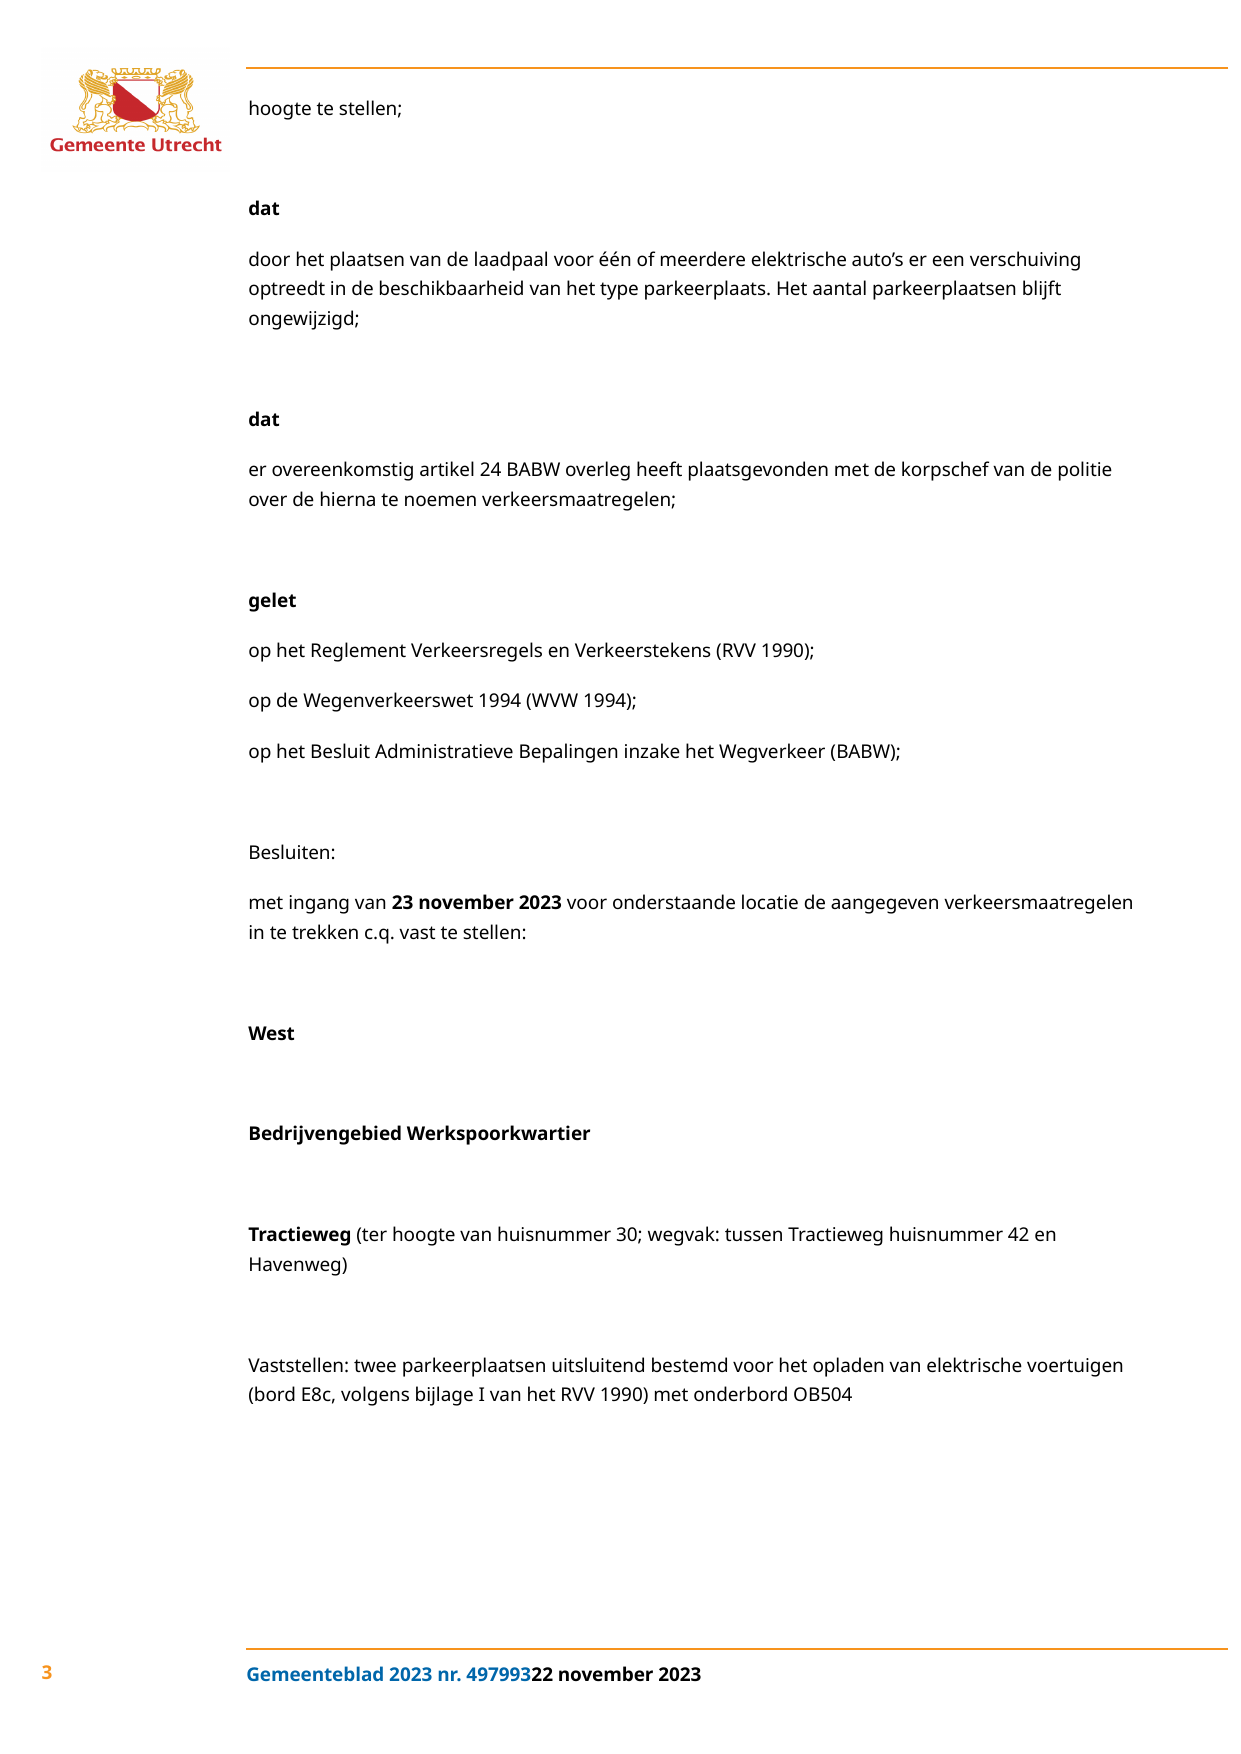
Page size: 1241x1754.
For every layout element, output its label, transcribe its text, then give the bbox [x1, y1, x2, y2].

text West [248, 1020, 1152, 1046]
text dat [248, 406, 1152, 432]
text op het Reglement Verkeersregels en Verkeerstekens (RVV 1990); [248, 637, 1152, 663]
text Besluiten: [248, 839, 1152, 865]
text op het Besluit Administratieve Bepalingen inzake het Wegverkeer (BABW); [248, 738, 1152, 764]
text op de Wegenverkeerswet 1994 (WVW 1994); [248, 688, 1152, 713]
text er overeenkomstig artikel 24 BABW overleg heeft plaatsgevonden met de korpschef van de politie over de hierna te noemen verkeersmaatregelen; [248, 456, 1152, 512]
text hoogte te stellen; [248, 95, 1152, 121]
text Bedrijvengebied Werkspoorkwartier [248, 1121, 1152, 1146]
text door het plaatsen van de laadpaal voor één of meerdere elektrische auto’s er een verschuiving optreedt in de beschikbaarheid van het type parkeerplaats. Het aantal parkeerplaatsen blijft ongewijzigd; [248, 246, 1152, 331]
text Tractieweg (ter hoogte van huisnummer 30; wegvak: tussen Tractieweg huisnummer 42 en Havenweg) [248, 1221, 1152, 1277]
text met ingang van 23 november 2023 voor onderstaande locatie de aangegeven verkeersmaatregelen in te trekken c.q. vast te stellen: [248, 889, 1152, 945]
text dat [248, 196, 1152, 221]
picture [41, 47, 231, 172]
text Vaststellen: twee parkeerplaatsen uitsluitend bestemd voor het opladen van elektrische voertuigen (bord E8c, volgens bijlage I van het RVV 1990) met onderbord OB504 [248, 1352, 1152, 1407]
text gelet [248, 587, 1152, 613]
